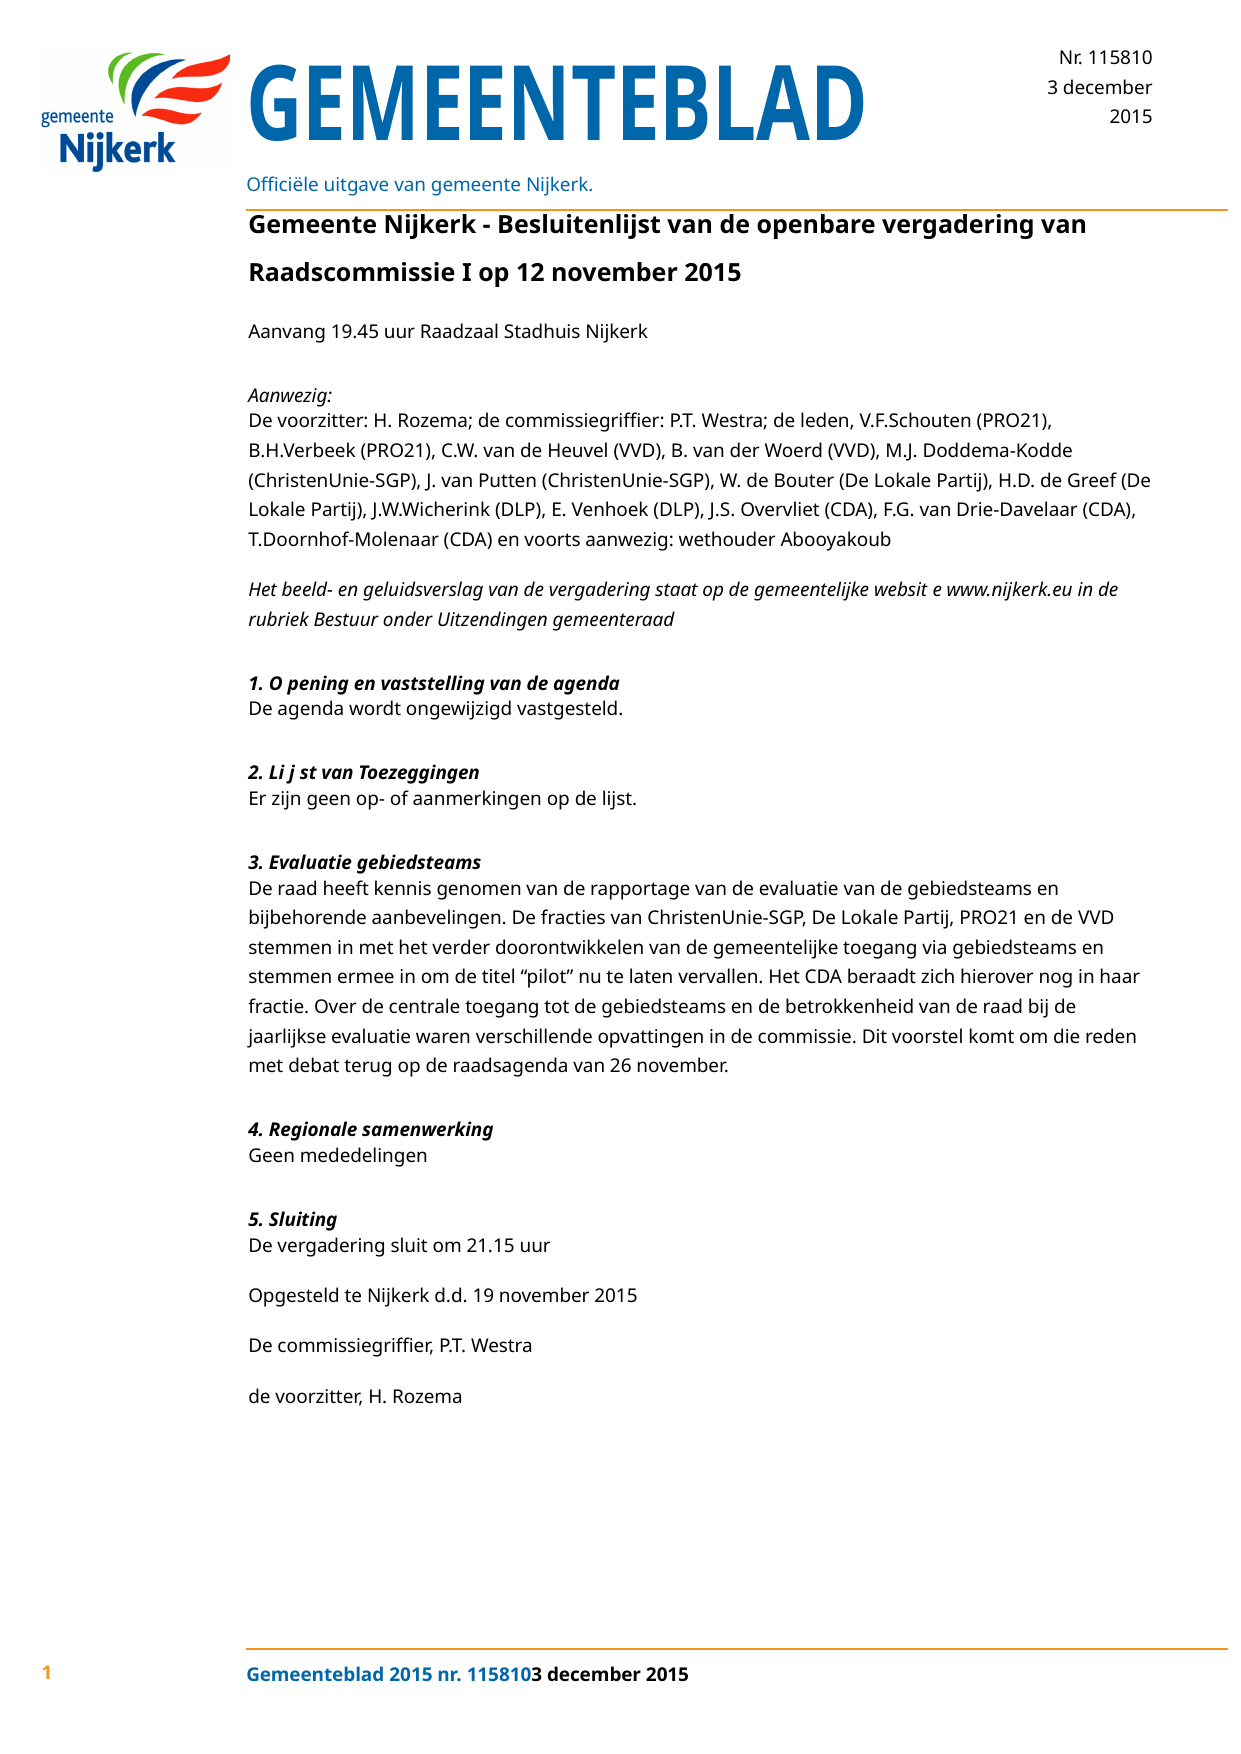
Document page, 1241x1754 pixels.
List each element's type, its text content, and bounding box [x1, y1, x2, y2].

text 2. Li j st van Toezeggingen [248, 759, 1152, 785]
text De agenda wordt ongewijzigd vastgesteld. [248, 696, 1152, 721]
text 4. Regionale samenwerking [248, 1116, 1152, 1142]
text Er zijn geen op- of aanmerkingen op de lijst. [248, 785, 1152, 811]
picture [41, 47, 231, 172]
text 5. Sluiting [248, 1206, 1152, 1232]
text Opgesteld te Nijkerk d.d. 19 november 2015 [248, 1282, 1152, 1308]
text De raad heeft kennis genomen van de rapportage van de evaluatie van de gebiedsteams en bijbehorende aanbevelingen. De fracties van ChristenUnie-SGP, De Lokale Partij, PRO21 en de VVD stemmen in met het verder doorontwikkelen van de gemeentelijke toegang via gebiedsteams en stemmen ermee in om de titel “pilot” nu te laten vervallen. Het CDA beraadt zich hierover nog in haar fractie. Over de centrale toegang tot de gebiedsteams en de betrokkenheid van de raad bij de jaarlijkse evaluatie waren verschillende opvattingen in de commissie. Dit voorstel komt om die reden met debat terug op de raadsagenda van 26 november. [248, 875, 1152, 1078]
text Geen mededelingen [248, 1142, 1152, 1168]
text de voorzitter, H. Rozema [248, 1383, 1152, 1409]
text Aanvang 19.45 uur Raadzaal Stadhuis Nijkerk [248, 318, 1152, 344]
text Het beeld- en geluidsverslag van de vergadering staat op de gemeentelijke websit e www.nijkerk.eu in de rubriek Bestuur onder Uitzendingen gemeenteraad [248, 576, 1152, 632]
text 1. O pening en vaststelling van de agenda [248, 670, 1152, 696]
text Aanwezig: [248, 382, 1152, 408]
text Gemeente Nijkerk - Besluitenlijst van de openbare vergadering van Raadscommissie I op 12 november 2015 [248, 211, 1152, 288]
text De voorzitter: H. Rozema; de commissiegriffier: P.T. Westra; de leden, V.F.Schouten (PRO21), B.H.Verbeek (PRO21), C.W. van de Heuvel (VVD), B. van der Woerd (VVD), M.J. Doddema-Kodde (ChristenUnie-SGP), J. van Putten (ChristenUnie-SGP), W. de Bouter (De Lokale Partij), H.D. de Greef (De Lokale Partij), J.W.Wicherink (DLP), E. Venhoek (DLP), J.S. Overvliet (CDA), F.G. van Drie-Davelaar (CDA), T.Doornhof-Molenaar (CDA) en voorts aanwezig: wethouder Abooyakoub [248, 408, 1152, 552]
text 3. Evaluatie gebiedsteams [248, 849, 1152, 875]
text De vergadering sluit om 21.15 uur [248, 1232, 1152, 1258]
text De commissiegriffier, P.T. Westra [248, 1333, 1152, 1358]
